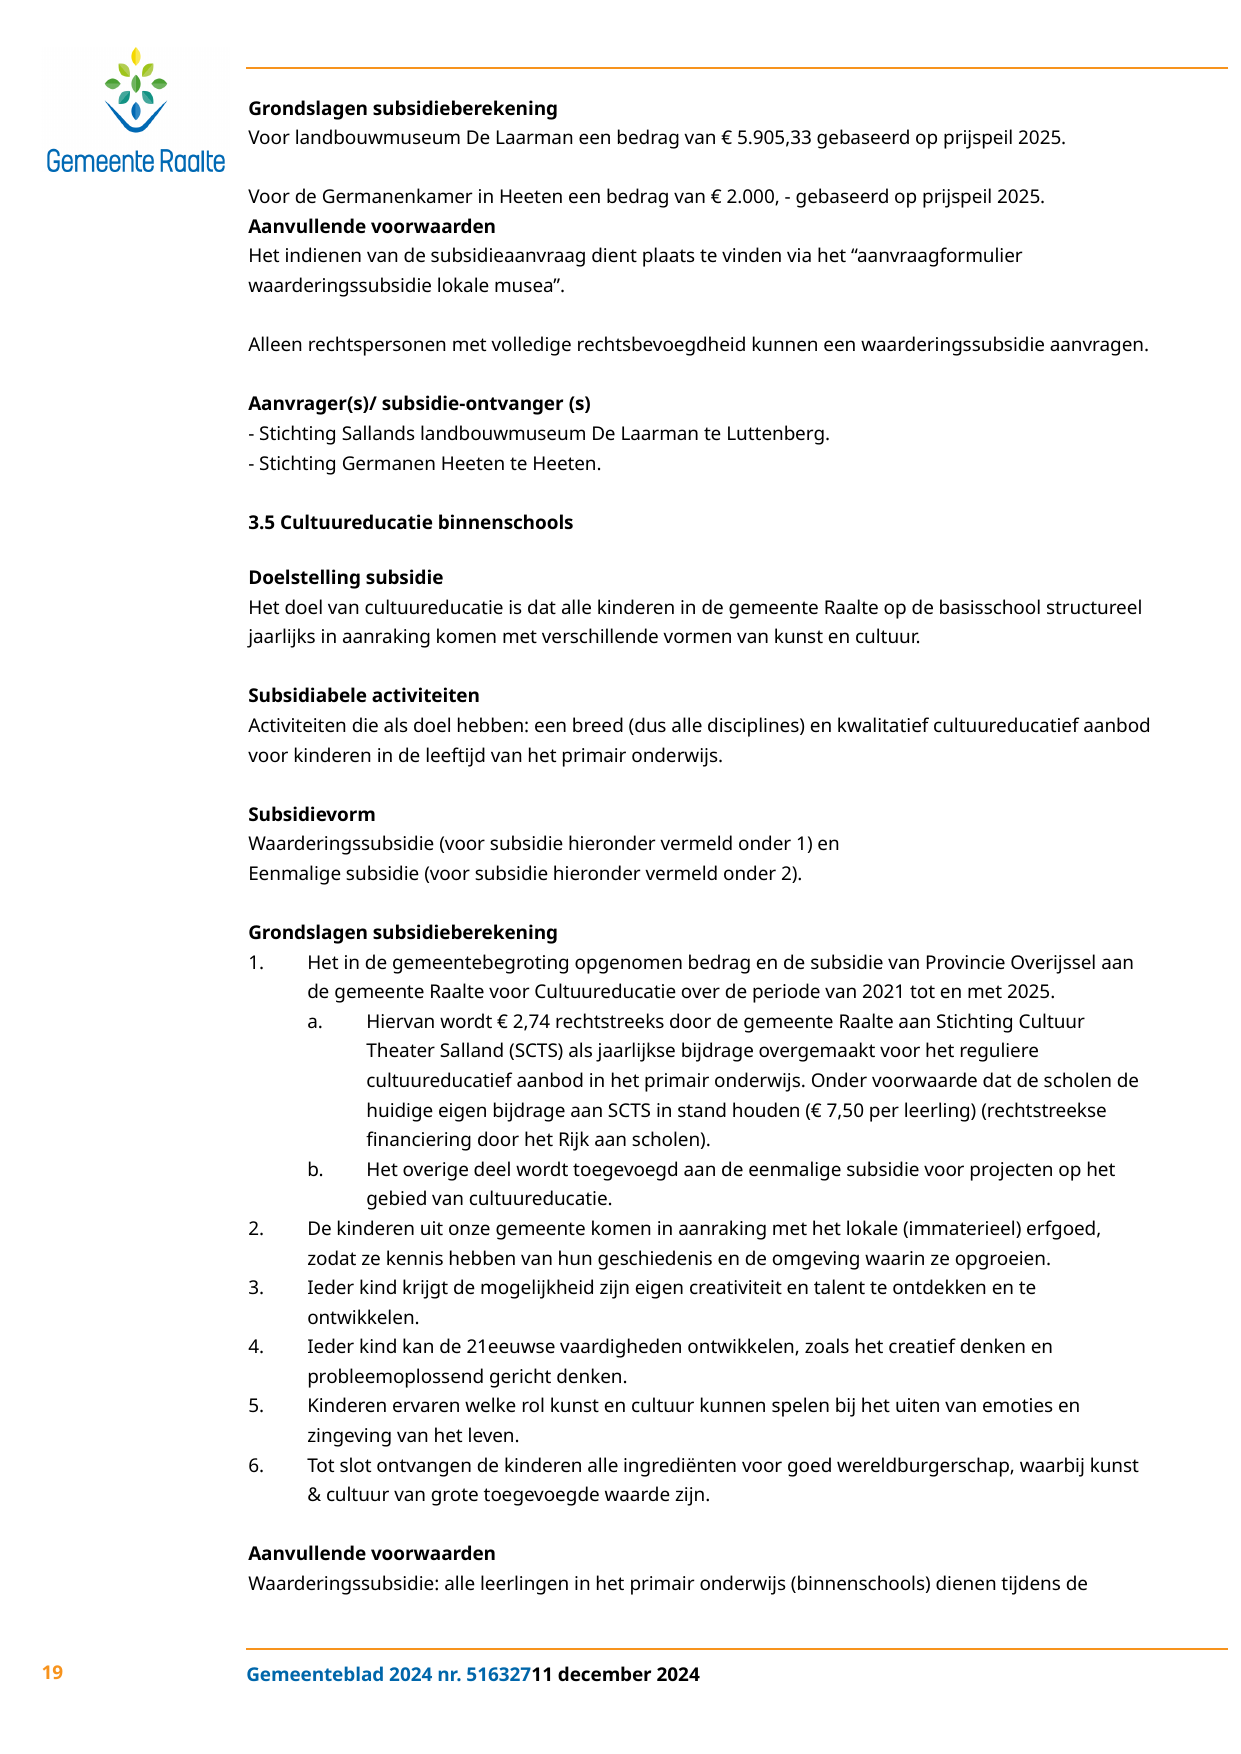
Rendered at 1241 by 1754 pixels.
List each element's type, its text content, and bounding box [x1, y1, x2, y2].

text Aanvullende voorwaarden [248, 213, 1152, 239]
list Tot slot ontvangen de kinderen alle ingrediënten voor goed wereldburgerschap, waarbij kunst & cultuur van grote toegevoegde waarde zijn. [248, 1452, 1152, 1507]
text Het doel van cultuureducatie is dat alle kinderen in de gemeente Raalte op de basisschool structureel jaarlijks in aanraking komen met verschillende vormen van kunst en cultuur. [248, 594, 1152, 649]
text Eenmalige subsidie (voor subsidie hieronder vermeld onder 2). [248, 860, 1152, 886]
text - Stichting Sallands landbouwmuseum De Laarman te Luttenberg. [248, 420, 1152, 446]
picture [41, 47, 231, 172]
list Het overige deel wordt toegevoegd aan de eenmalige subsidie voor projecten op het gebied van cultuureducatie. [307, 1156, 1152, 1211]
list Ieder kind krijgt de mogelijkheid zijn eigen creativiteit en talent te ontdekken en te ontwikkelen. [248, 1274, 1152, 1329]
text Subsidievorm [248, 801, 1152, 827]
list Ieder kind kan de 21eeuwse vaardigheden ontwikkelen, zoals het creatief denken en probleemoplossend gericht denken. [248, 1333, 1152, 1389]
text Doelstelling subsidie [248, 564, 1152, 590]
text Grondslagen subsidieberekening [248, 919, 1152, 945]
text Alleen rechtspersonen met volledige rechtsbevoegdheid kunnen een waarderingssubsidie aanvragen. [248, 331, 1152, 357]
text Voor landbouwmuseum De Laarman een bedrag van € 5.905,33 gebaseerd op prijspeil 2025. [248, 124, 1152, 150]
text Aanvrager(s)/ subsidie-ontvanger (s) [248, 391, 1152, 416]
text Het indienen van de subsidieaanvraag dient plaats te vinden via het “aanvraagformulier waarderingssubsidie lokale musea”. [248, 243, 1152, 298]
list Het in de gemeentebegroting opgenomen bedrag en de subsidie van Provincie Overijssel aan de gemeente Raalte voor Cultuureducatie over de periode van 2021 tot en met 2025. [248, 949, 1152, 1004]
list Kinderen ervaren welke rol kunst en cultuur kunnen spelen bij het uiten van emoties en zingeving van het leven. [248, 1393, 1152, 1448]
text - Stichting Germanen Heeten te Heeten. [248, 450, 1152, 476]
text Waarderingssubsidie (voor subsidie hieronder vermeld onder 1) en [248, 831, 1152, 856]
list Hiervan wordt € 2,74 rechtstreeks door de gemeente Raalte aan Stichting Cultuur Theater Salland (SCTS) als jaarlijkse bijdrage overgemaakt voor het reguliere cultuureducatief aanbod in het primair onderwijs. Onder voorwaarde dat de scholen de huidige eigen bijdrage aan SCTS in stand houden (€ 7,50 per leerling) (rechtstreekse financiering door het Rijk aan scholen). [307, 1008, 1152, 1152]
text Voor de Germanenkamer in Heeten een bedrag van € 2.000, - gebaseerd op prijspeil 2025. [248, 183, 1152, 209]
text Subsidiabele activiteiten [248, 683, 1152, 708]
text Aanvullende voorwaarden [248, 1541, 1152, 1566]
text 3.5 Cultuureducatie binnenschools [248, 509, 1152, 535]
text Grondslagen subsidieberekening [248, 95, 1152, 121]
text Waarderingssubsidie: alle leerlingen in het primair onderwijs (binnenschools) dienen tijdens de [248, 1570, 1152, 1596]
list De kinderen uit onze gemeente komen in aanraking met het lokale (immaterieel) erfgoed, zodat ze kennis hebben van hun geschiedenis en de omgeving waarin ze opgroeien. [248, 1215, 1152, 1270]
text Activiteiten die als doel hebben: een breed (dus alle disciplines) en kwalitatief cultuureducatief aanbod voor kinderen in de leeftijd van het primair onderwijs. [248, 712, 1152, 767]
